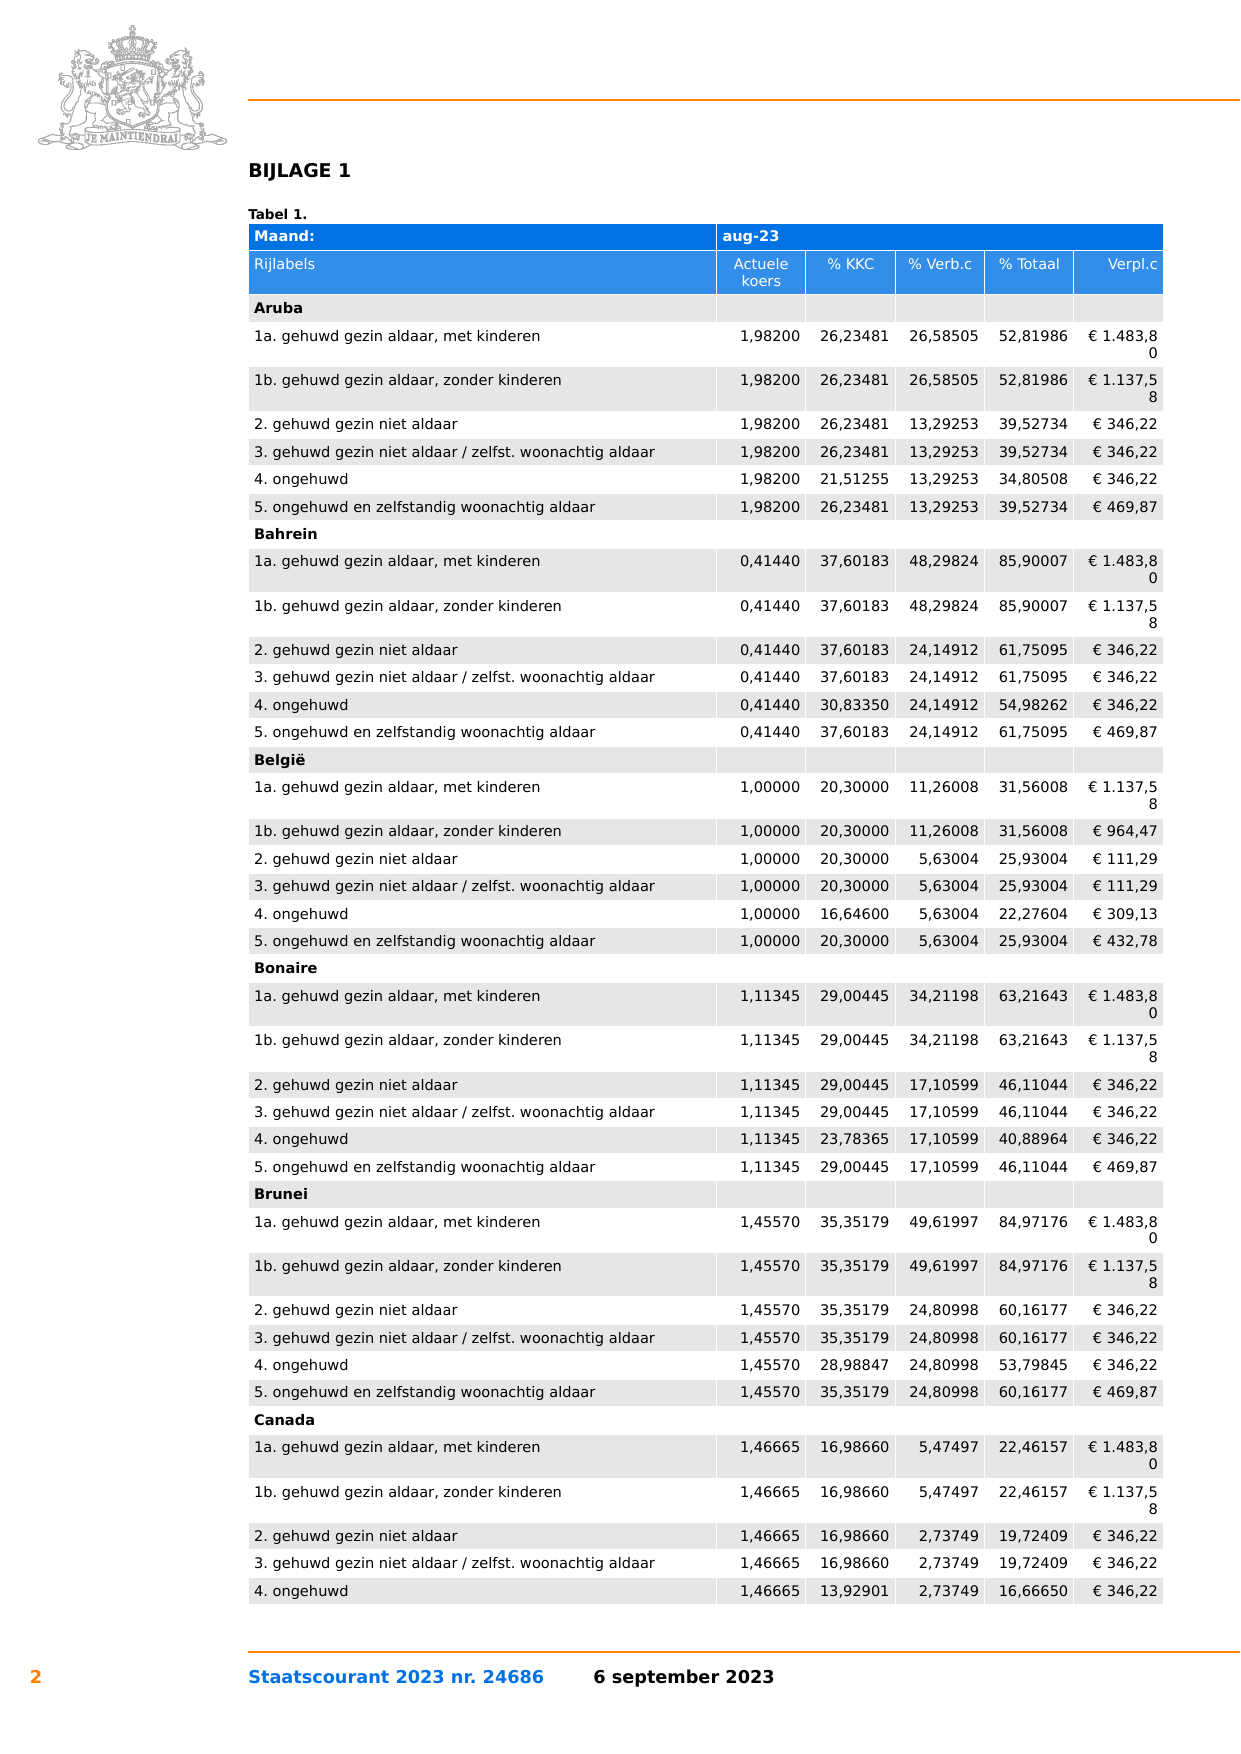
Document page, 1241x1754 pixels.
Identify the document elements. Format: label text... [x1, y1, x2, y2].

table_cell 19,72409 [985, 1523, 1073, 1549]
table_cell € 346,22 [1074, 412, 1163, 438]
table_cell 1,46665 [717, 1578, 805, 1604]
table_cell 1a. gehuwd gezin aldaar, met kinderen [249, 1435, 716, 1478]
table_cell 35,35179 [806, 1325, 895, 1351]
table_cell 29,00445 [806, 1099, 895, 1126]
table_cell € 346,22 [1074, 1298, 1163, 1324]
table_cell € 1.483,80 [1074, 983, 1163, 1026]
table_cell 13,92901 [806, 1578, 895, 1604]
table_cell 35,35179 [806, 1298, 895, 1324]
table_cell 40,88964 [985, 1127, 1073, 1153]
table_cell € 309,13 [1074, 901, 1163, 927]
table_cell [1074, 521, 1163, 547]
table_cell [896, 956, 984, 982]
table_cell 1,00000 [717, 774, 805, 818]
table_cell 85,90007 [985, 549, 1073, 592]
table_cell 1b. gehuwd gezin aldaar, zonder kinderen [249, 1253, 716, 1296]
table_cell 17,10599 [896, 1099, 984, 1126]
table_cell 2. gehuwd gezin niet aldaar [249, 1072, 716, 1098]
table_cell € 346,22 [1074, 1325, 1163, 1351]
table_cell € 346,22 [1074, 1099, 1163, 1126]
table_cell [806, 956, 895, 982]
table_cell € 1.483,80 [1074, 1209, 1163, 1252]
table_cell € 1.137,58 [1074, 1253, 1163, 1296]
table_cell [806, 1181, 895, 1208]
table_cell 20,30000 [806, 819, 895, 845]
table_cell 13,29253 [896, 412, 984, 438]
table_cell 13,29253 [896, 466, 984, 493]
table_cell % Verb.c [896, 251, 984, 294]
table_cell 5,63004 [896, 901, 984, 927]
table_cell 1b. gehuwd gezin aldaar, zonder kinderen [249, 819, 716, 845]
table_cell 25,93004 [985, 928, 1073, 954]
table_cell Actuele koers [717, 251, 805, 294]
table_cell 37,60183 [806, 720, 895, 746]
table_cell [985, 1407, 1073, 1433]
table_cell 26,58505 [896, 367, 984, 411]
table_cell 84,97176 [985, 1209, 1073, 1252]
table_cell € 1.483,80 [1074, 1435, 1163, 1478]
table_cell [1074, 747, 1163, 773]
table_cell 52,81986 [985, 323, 1073, 366]
table_cell 1,98200 [717, 367, 805, 411]
table_cell 30,83350 [806, 692, 895, 718]
table_cell 5. ongehuwd en zelfstandig woonachtig aldaar [249, 1154, 716, 1180]
table_cell € 469,87 [1074, 720, 1163, 746]
table_cell € 469,87 [1074, 494, 1163, 520]
table_cell 11,26008 [896, 819, 984, 845]
table_cell [1074, 956, 1163, 982]
table_cell € 346,22 [1074, 1523, 1163, 1549]
table_cell 4. ongehuwd [249, 466, 716, 493]
table_cell € 1.137,58 [1074, 1479, 1163, 1522]
table_cell 37,60183 [806, 593, 895, 636]
table_cell 34,21198 [896, 1028, 984, 1071]
table_cell € 1.483,80 [1074, 549, 1163, 592]
table_cell 26,23481 [806, 494, 895, 520]
table_cell 1a. gehuwd gezin aldaar, met kinderen [249, 323, 716, 366]
table_cell 20,30000 [806, 874, 895, 900]
table_cell 39,52734 [985, 439, 1073, 465]
table_cell 1a. gehuwd gezin aldaar, met kinderen [249, 774, 716, 818]
table_cell 24,80998 [896, 1380, 984, 1406]
table_cell 4. ongehuwd [249, 1578, 716, 1604]
table_cell 60,16177 [985, 1298, 1073, 1324]
table_cell 4. ongehuwd [249, 1127, 716, 1153]
table_cell 1,11345 [717, 1072, 805, 1098]
table_cell 1,98200 [717, 412, 805, 438]
table_cell [717, 295, 805, 322]
table_cell 49,61997 [896, 1253, 984, 1296]
table_cell 5,63004 [896, 928, 984, 954]
table_cell 13,29253 [896, 439, 984, 465]
table_cell 3. gehuwd gezin niet aldaar / zelfst. woonachtig aldaar [249, 1099, 716, 1126]
table_cell 54,98262 [985, 692, 1073, 718]
table_cell 31,56008 [985, 774, 1073, 818]
table_cell 26,23481 [806, 412, 895, 438]
table_cell [896, 295, 984, 322]
table_cell 1a. gehuwd gezin aldaar, met kinderen [249, 549, 716, 592]
table_cell 1a. gehuwd gezin aldaar, met kinderen [249, 983, 716, 1026]
table_cell 22,27604 [985, 901, 1073, 927]
table_cell 3. gehuwd gezin niet aldaar / zelfst. woonachtig aldaar [249, 874, 716, 900]
table_cell 2. gehuwd gezin niet aldaar [249, 412, 716, 438]
table_cell 1,00000 [717, 928, 805, 954]
table_cell % Totaal [985, 251, 1073, 294]
table_cell 1,11345 [717, 1028, 805, 1071]
table_cell 5,63004 [896, 846, 984, 872]
table_cell 24,14912 [896, 720, 984, 746]
table_cell [985, 521, 1073, 547]
table_cell 29,00445 [806, 1072, 895, 1098]
table_cell 23,78365 [806, 1127, 895, 1153]
table_cell [717, 747, 805, 773]
table_cell [1074, 1181, 1163, 1208]
table_cell € 1.137,58 [1074, 1028, 1163, 1071]
table_cell 25,93004 [985, 846, 1073, 872]
table_cell 48,29824 [896, 549, 984, 592]
table_cell 1,46665 [717, 1551, 805, 1577]
table_cell 1,00000 [717, 874, 805, 900]
table_cell 1,45570 [717, 1298, 805, 1324]
table_cell [896, 1407, 984, 1433]
table_cell 37,60183 [806, 637, 895, 664]
table_cell 2. gehuwd gezin niet aldaar [249, 1298, 716, 1324]
table_cell Verpl.c [1074, 251, 1163, 294]
table_cell 24,80998 [896, 1352, 984, 1379]
table_cell [896, 747, 984, 773]
table_cell [1074, 295, 1163, 322]
table_cell [985, 295, 1073, 322]
table_cell 4. ongehuwd [249, 901, 716, 927]
table_cell 60,16177 [985, 1380, 1073, 1406]
table_cell [717, 1407, 805, 1433]
table_cell 61,75095 [985, 720, 1073, 746]
table_cell 1,45570 [717, 1325, 805, 1351]
table_cell 1a. gehuwd gezin aldaar, met kinderen [249, 1209, 716, 1252]
table_cell [806, 747, 895, 773]
table_cell 1b. gehuwd gezin aldaar, zonder kinderen [249, 1479, 716, 1522]
table_cell 1,45570 [717, 1253, 805, 1296]
table_cell 29,00445 [806, 1028, 895, 1071]
table_cell 2. gehuwd gezin niet aldaar [249, 1523, 716, 1549]
table_cell 16,98660 [806, 1551, 895, 1577]
table_cell 2. gehuwd gezin niet aldaar [249, 846, 716, 872]
table_cell 20,30000 [806, 846, 895, 872]
table_cell [1074, 1407, 1163, 1433]
table_cell % KKC [806, 251, 895, 294]
table_cell 35,35179 [806, 1253, 895, 1296]
table_cell [806, 521, 895, 547]
table_cell € 469,87 [1074, 1154, 1163, 1180]
table_cell 1b. gehuwd gezin aldaar, zonder kinderen [249, 593, 716, 636]
table_cell € 1.137,58 [1074, 367, 1163, 411]
table_cell 61,75095 [985, 665, 1073, 691]
table_cell 16,98660 [806, 1435, 895, 1478]
table_cell 1,98200 [717, 494, 805, 520]
table_cell € 1.137,58 [1074, 593, 1163, 636]
table_cell € 111,29 [1074, 846, 1163, 872]
table_cell Bahrein [249, 521, 716, 547]
table_cell [806, 295, 895, 322]
picture [38, 25, 227, 150]
table_cell 5. ongehuwd en zelfstandig woonachtig aldaar [249, 720, 716, 746]
table_cell 0,41440 [717, 637, 805, 664]
table_cell 1,11345 [717, 983, 805, 1026]
table_cell 0,41440 [717, 593, 805, 636]
table_cell 1,11345 [717, 1154, 805, 1180]
table_cell 2,73749 [896, 1551, 984, 1577]
table_cell € 346,22 [1074, 1551, 1163, 1577]
table_cell 28,98847 [806, 1352, 895, 1379]
table_cell € 346,22 [1074, 637, 1163, 664]
table_cell 0,41440 [717, 692, 805, 718]
table_cell € 346,22 [1074, 1072, 1163, 1098]
table_cell 20,30000 [806, 774, 895, 818]
table_cell 39,52734 [985, 494, 1073, 520]
table_cell 35,35179 [806, 1209, 895, 1252]
table_cell 61,75095 [985, 637, 1073, 664]
table_header Tabel 1. [248, 207, 1163, 223]
table_cell 1,98200 [717, 323, 805, 366]
table_cell 1,45570 [717, 1380, 805, 1406]
table_cell 1,45570 [717, 1209, 805, 1252]
table_cell 34,80508 [985, 466, 1073, 493]
table_cell [985, 1181, 1073, 1208]
table_cell 25,93004 [985, 874, 1073, 900]
table_cell Canada [249, 1407, 716, 1433]
table_cell 35,35179 [806, 1380, 895, 1406]
table_cell 16,64600 [806, 901, 895, 927]
table_cell 1,98200 [717, 466, 805, 493]
table_cell 1,00000 [717, 819, 805, 845]
table_cell 37,60183 [806, 665, 895, 691]
table_cell 0,41440 [717, 720, 805, 746]
table_cell 29,00445 [806, 983, 895, 1026]
table_cell 11,26008 [896, 774, 984, 818]
table_cell 1,11345 [717, 1099, 805, 1126]
table_cell 1,00000 [717, 846, 805, 872]
table_cell € 346,22 [1074, 1127, 1163, 1153]
table_cell 46,11044 [985, 1154, 1073, 1180]
table_cell [717, 1181, 805, 1208]
table_cell 5,47497 [896, 1479, 984, 1522]
table_cell 3. gehuwd gezin niet aldaar / zelfst. woonachtig aldaar [249, 439, 716, 465]
table_cell 16,98660 [806, 1479, 895, 1522]
table_cell [896, 1181, 984, 1208]
table_cell 17,10599 [896, 1127, 984, 1153]
table_cell 16,66650 [985, 1578, 1073, 1604]
table_cell [896, 521, 984, 547]
table_cell 46,11044 [985, 1072, 1073, 1098]
table_cell 2,73749 [896, 1523, 984, 1549]
table_cell € 469,87 [1074, 1380, 1163, 1406]
table_cell € 432,78 [1074, 928, 1163, 954]
subtitle BIJLAGE 1 [248, 160, 1163, 182]
table_cell 24,80998 [896, 1298, 984, 1324]
table_cell 1,98200 [717, 439, 805, 465]
table_cell 2,73749 [896, 1578, 984, 1604]
table_cell 26,23481 [806, 323, 895, 366]
table_cell 46,11044 [985, 1099, 1073, 1126]
table_cell 29,00445 [806, 1154, 895, 1180]
table_cell 22,46157 [985, 1479, 1073, 1522]
table_cell Bonaire [249, 956, 716, 982]
table_cell € 346,22 [1074, 466, 1163, 493]
table_cell 3. gehuwd gezin niet aldaar / zelfst. woonachtig aldaar [249, 1551, 716, 1577]
table_cell € 346,22 [1074, 692, 1163, 718]
table_cell Brunei [249, 1181, 716, 1208]
table_cell 0,41440 [717, 549, 805, 592]
table_cell 1b. gehuwd gezin aldaar, zonder kinderen [249, 367, 716, 411]
table_cell 26,23481 [806, 439, 895, 465]
table_cell [717, 956, 805, 982]
table_cell 0,41440 [717, 665, 805, 691]
table_cell € 346,22 [1074, 1352, 1163, 1379]
table_cell 24,14912 [896, 665, 984, 691]
table_cell 1,46665 [717, 1479, 805, 1522]
table_cell 49,61997 [896, 1209, 984, 1252]
table_cell 16,98660 [806, 1523, 895, 1549]
table_cell België [249, 747, 716, 773]
table_cell 20,30000 [806, 928, 895, 954]
table_cell 34,21198 [896, 983, 984, 1026]
table_cell 1,46665 [717, 1435, 805, 1478]
table_cell 24,80998 [896, 1325, 984, 1351]
table_cell 53,79845 [985, 1352, 1073, 1379]
table_cell 26,58505 [896, 323, 984, 366]
table_cell € 346,22 [1074, 665, 1163, 691]
table_cell € 1.137,58 [1074, 774, 1163, 818]
table_cell 5. ongehuwd en zelfstandig woonachtig aldaar [249, 494, 716, 520]
table_cell aug-23 [717, 224, 1163, 250]
table_cell 63,21643 [985, 983, 1073, 1026]
table_cell € 346,22 [1074, 439, 1163, 465]
table_cell 63,21643 [985, 1028, 1073, 1071]
table_cell [717, 521, 805, 547]
table_cell [985, 956, 1073, 982]
table_cell 4. ongehuwd [249, 692, 716, 718]
table_cell 21,51255 [806, 466, 895, 493]
table_cell 4. ongehuwd [249, 1352, 716, 1379]
table_cell 2. gehuwd gezin niet aldaar [249, 637, 716, 664]
table_cell 26,23481 [806, 367, 895, 411]
table_cell 31,56008 [985, 819, 1073, 845]
table_cell 24,14912 [896, 637, 984, 664]
table_cell 1,46665 [717, 1523, 805, 1549]
table_cell 19,72409 [985, 1551, 1073, 1577]
table_cell 1,11345 [717, 1127, 805, 1153]
table_cell € 346,22 [1074, 1578, 1163, 1604]
table_cell 60,16177 [985, 1325, 1073, 1351]
table_cell 37,60183 [806, 549, 895, 592]
table_cell € 111,29 [1074, 874, 1163, 900]
table_cell Rijlabels [249, 251, 716, 294]
table_cell 39,52734 [985, 412, 1073, 438]
table_cell 48,29824 [896, 593, 984, 636]
table_cell 17,10599 [896, 1072, 984, 1098]
table_cell 1b. gehuwd gezin aldaar, zonder kinderen [249, 1028, 716, 1071]
table_cell 3. gehuwd gezin niet aldaar / zelfst. woonachtig aldaar [249, 665, 716, 691]
table_cell 84,97176 [985, 1253, 1073, 1296]
table_cell € 1.483,80 [1074, 323, 1163, 366]
table_cell 5,47497 [896, 1435, 984, 1478]
table_cell 52,81986 [985, 367, 1073, 411]
table_cell 24,14912 [896, 692, 984, 718]
table_cell 5. ongehuwd en zelfstandig woonachtig aldaar [249, 928, 716, 954]
table_cell 3. gehuwd gezin niet aldaar / zelfst. woonachtig aldaar [249, 1325, 716, 1351]
table_cell 85,90007 [985, 593, 1073, 636]
table_cell € 964,47 [1074, 819, 1163, 845]
table_cell Aruba [249, 295, 716, 322]
table_cell 22,46157 [985, 1435, 1073, 1478]
table_cell 13,29253 [896, 494, 984, 520]
table_cell 17,10599 [896, 1154, 984, 1180]
table_cell 1,45570 [717, 1352, 805, 1379]
table_cell 5. ongehuwd en zelfstandig woonachtig aldaar [249, 1380, 716, 1406]
table_cell [806, 1407, 895, 1433]
table_cell Maand: [249, 224, 716, 250]
table_cell [985, 747, 1073, 773]
table_cell 5,63004 [896, 874, 984, 900]
table_cell 1,00000 [717, 901, 805, 927]
